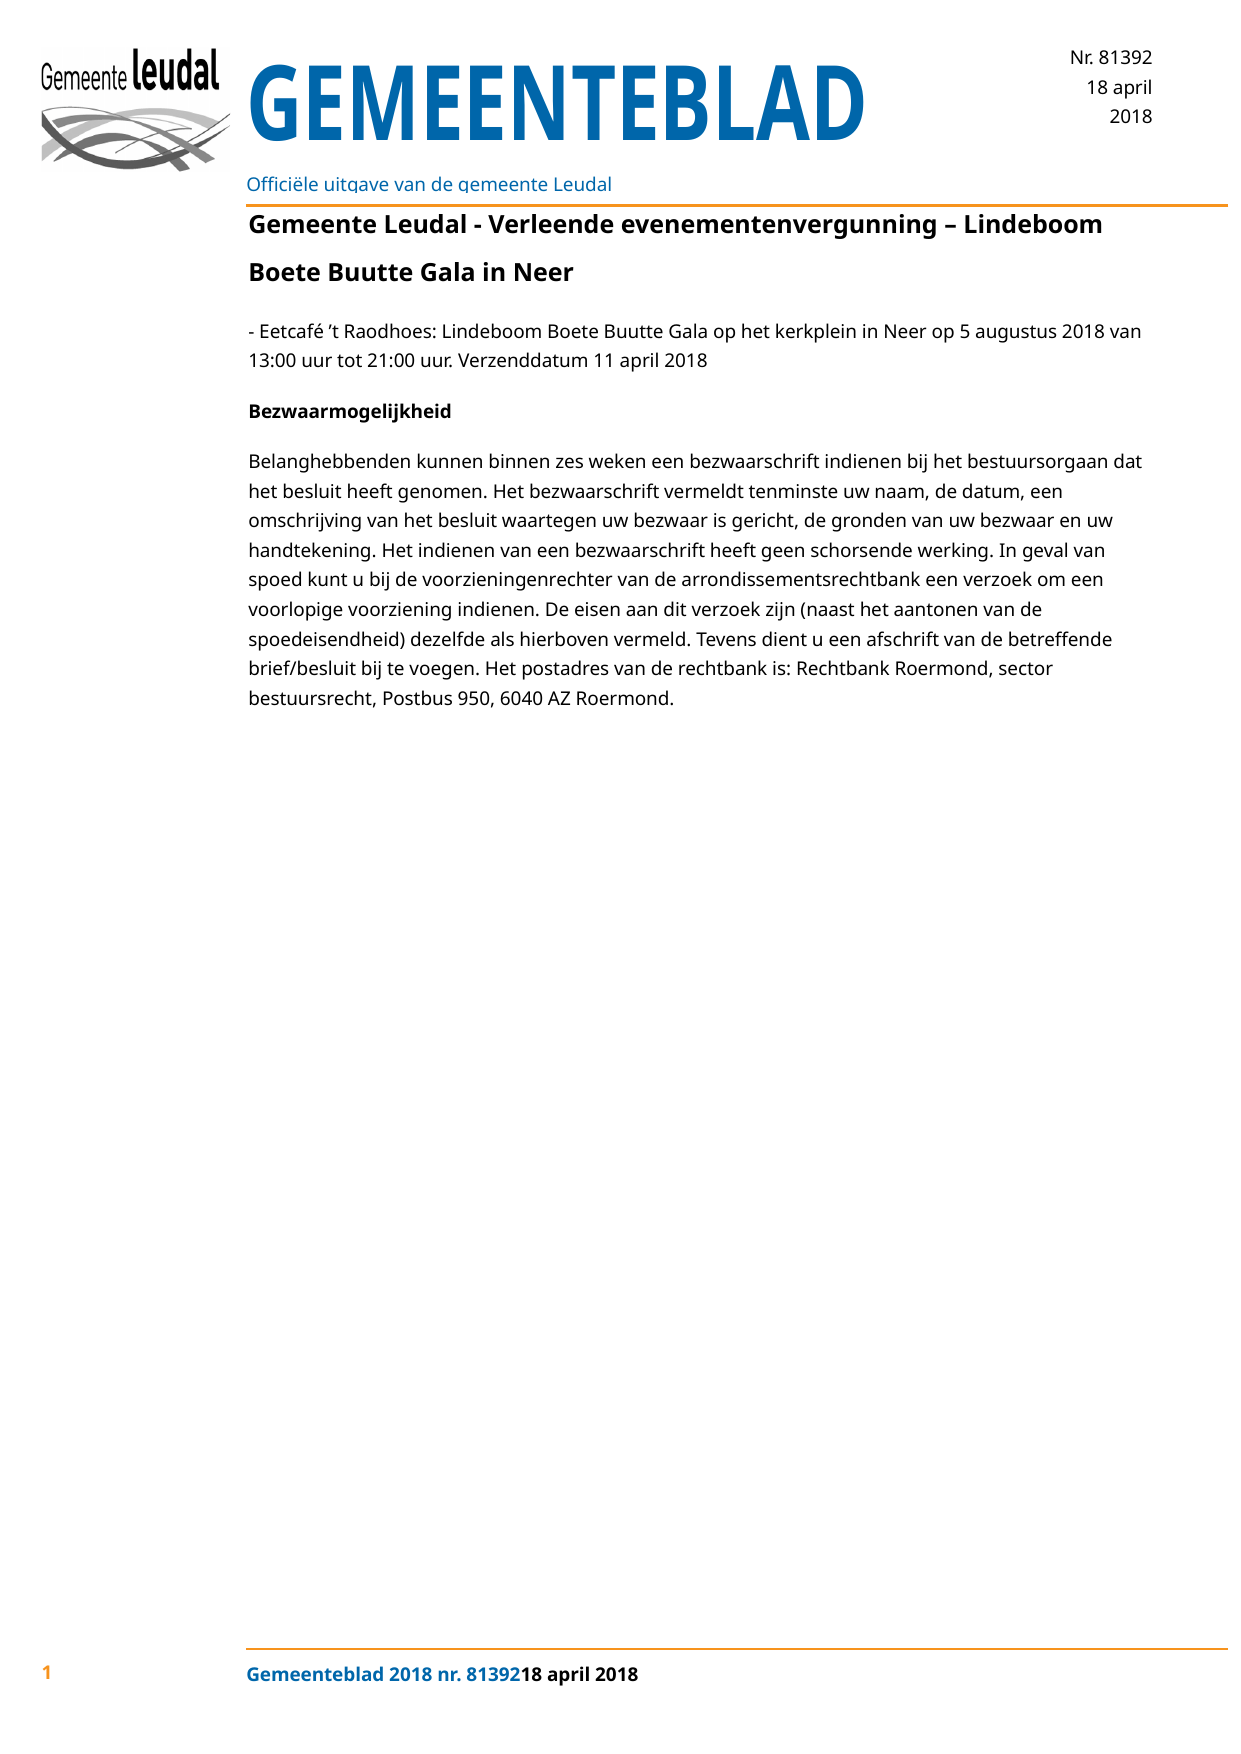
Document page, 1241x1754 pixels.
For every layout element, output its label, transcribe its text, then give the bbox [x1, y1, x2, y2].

text Bezwaarmogelijkheid [248, 398, 1152, 424]
picture [41, 47, 231, 172]
text Gemeente Leudal - Verleende evenementenvergunning – Lindeboom Boete Buutte Gala in Neer [248, 207, 1152, 288]
text Belanghebbenden kunnen binnen zes weken een bezwaarschrift indienen bij het bestuursorgaan dat het besluit heeft genomen. Het bezwaarschrift vermeldt tenminste uw naam, de datum, een omschrijving van het besluit waartegen uw bezwaar is gericht, de gronden van uw bezwaar en uw handtekening. Het indienen van een bezwaarschrift heeft geen schorsende werking. In geval van spoed kunt u bij de voorzieningenrechter van de arrondissementsrechtbank een verzoek om een voorlopige voorziening indienen. De eisen aan dit verzoek zijn (naast het aantonen van de spoedeisendheid) dezelfde als hierboven vermeld. Tevens dient u een afschrift van de betreffende brief/besluit bij te voegen. Het postadres van de rechtbank is: Rechtbank Roermond, sector bestuursrecht, Postbus 950, 6040 AZ Roermond. [248, 448, 1152, 711]
text - Eetcafé ’t Raodhoes: Lindeboom Boete Buutte Gala op het kerkplein in Neer op 5 augustus 2018 van 13:00 uur tot 21:00 uur. Verzenddatum 11 april 2018 [248, 318, 1152, 373]
